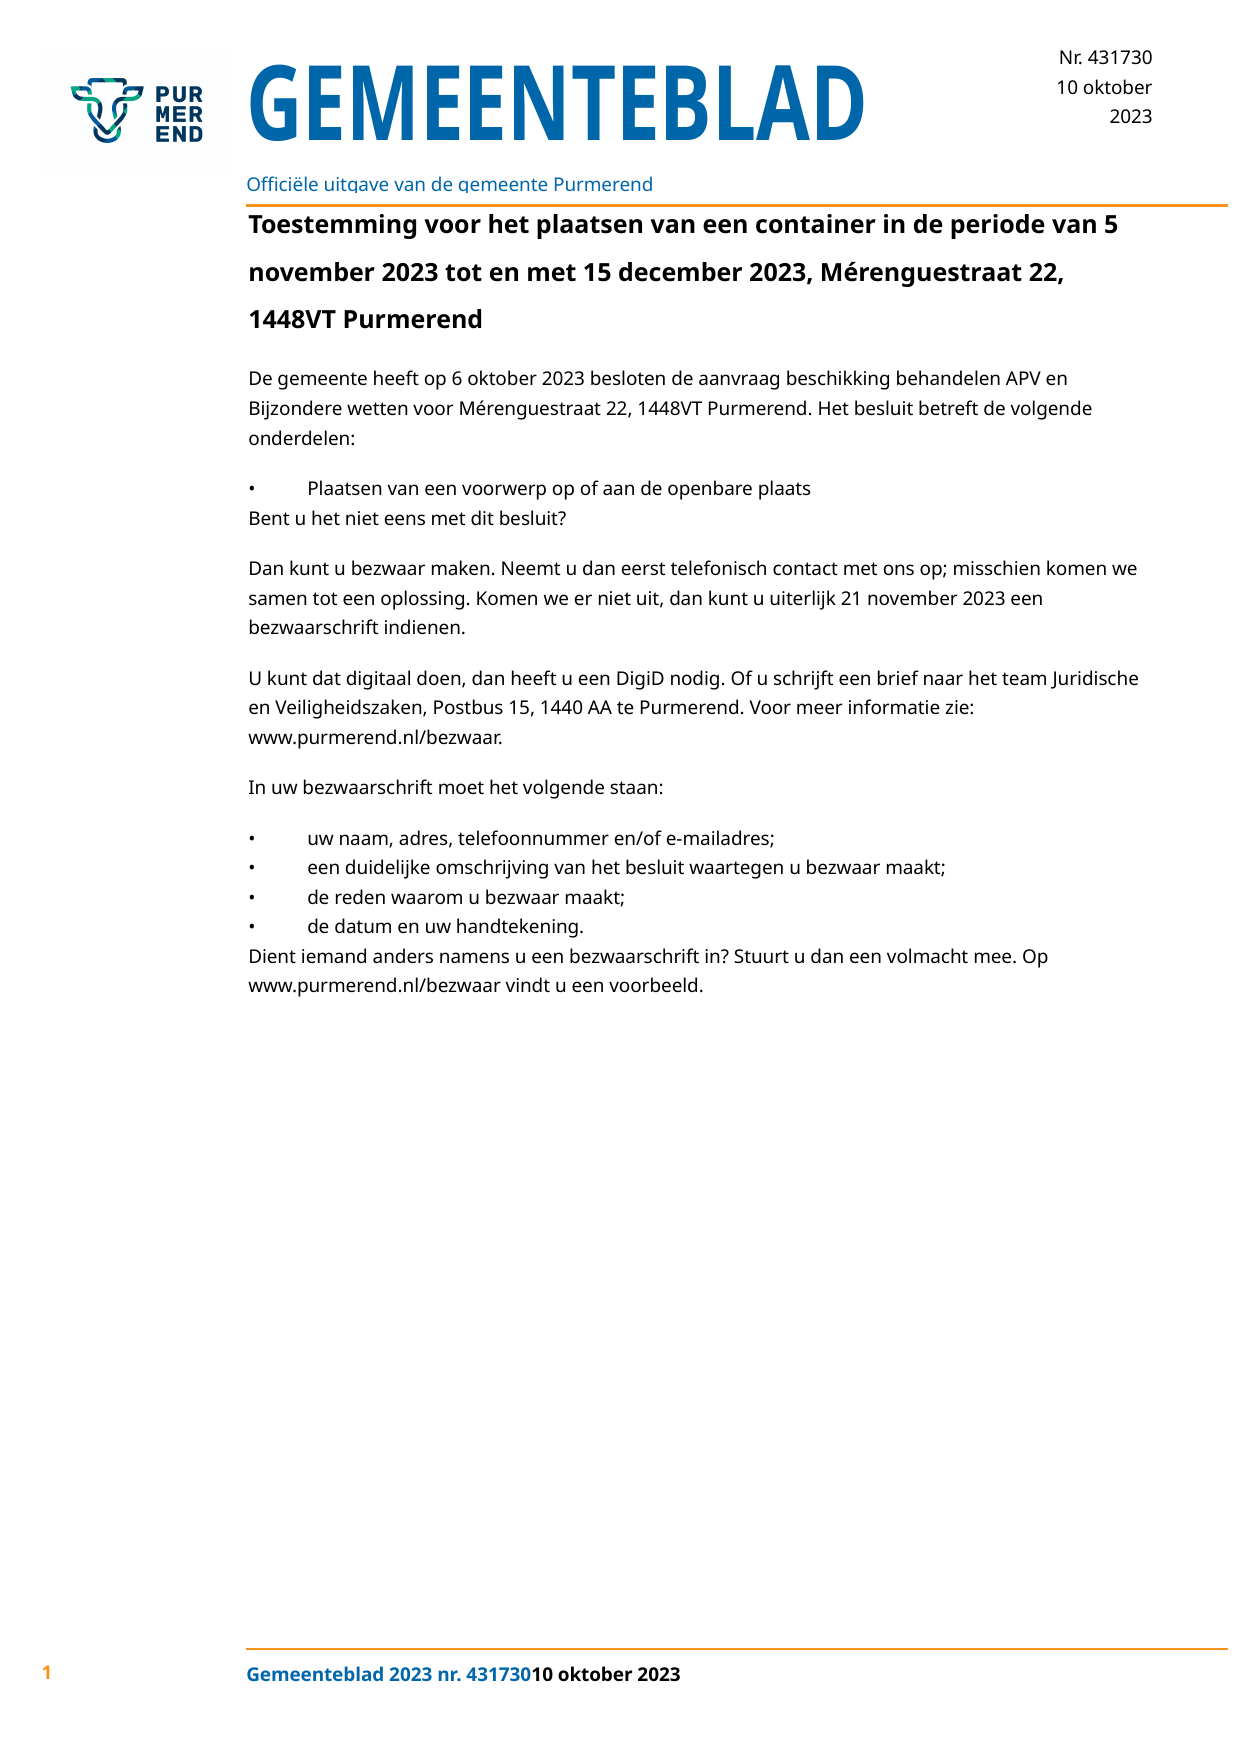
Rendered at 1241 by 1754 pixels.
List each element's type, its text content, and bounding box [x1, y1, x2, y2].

text U kunt dat digitaal doen, dan heeft u een DigiD nodig. Of u schrijft een brief naar het team Juridische en Veiligheidszaken, Postbus 15, 1440 AA te Purmerend. Voor meer informatie zie: www.purmerend.nl/bezwaar. [248, 665, 1152, 749]
picture [41, 47, 231, 172]
text Bent u het niet eens met dit besluit? [248, 505, 1152, 530]
text In uw bezwaarschrift moet het volgende staan: [248, 774, 1152, 800]
text Dan kunt u bezwaar maken. Neemt u dan eerst telefonisch contact met ons op; misschien komen we samen tot een oplossing. Komen we er niet uit, dan kunt u uiterlijk 21 november 2023 een bezwaarschrift indienen. [248, 555, 1152, 640]
list uw naam, adres, telefoonnummer en/of e-mailadres; [248, 825, 1152, 850]
text Toestemming voor het plaatsen van een container in de periode van 5 november 2023 tot en met 15 december 2023, Mérenguestraat 22, 1448VT Purmerend [248, 207, 1152, 336]
list een duidelijke omschrijving van het besluit waartegen u bezwaar maakt; [248, 854, 1152, 880]
text De gemeente heeft op 6 oktober 2023 besloten de aanvraag beschikking behandelen APV en Bijzondere wetten voor Mérenguestraat 22, 1448VT Purmerend. Het besluit betreft de volgende onderdelen: [248, 366, 1152, 450]
text Dient iemand anders namens u een bezwaarschrift in? Stuurt u dan een volmacht mee. Op www.purmerend.nl/bezwaar vindt u een voorbeeld. [248, 943, 1152, 998]
list de datum en uw handtekening. [248, 913, 1152, 939]
list de reden waarom u bezwaar maakt; [248, 884, 1152, 909]
list Plaatsen van een voorwerp op of aan de openbare plaats [248, 475, 1152, 501]
